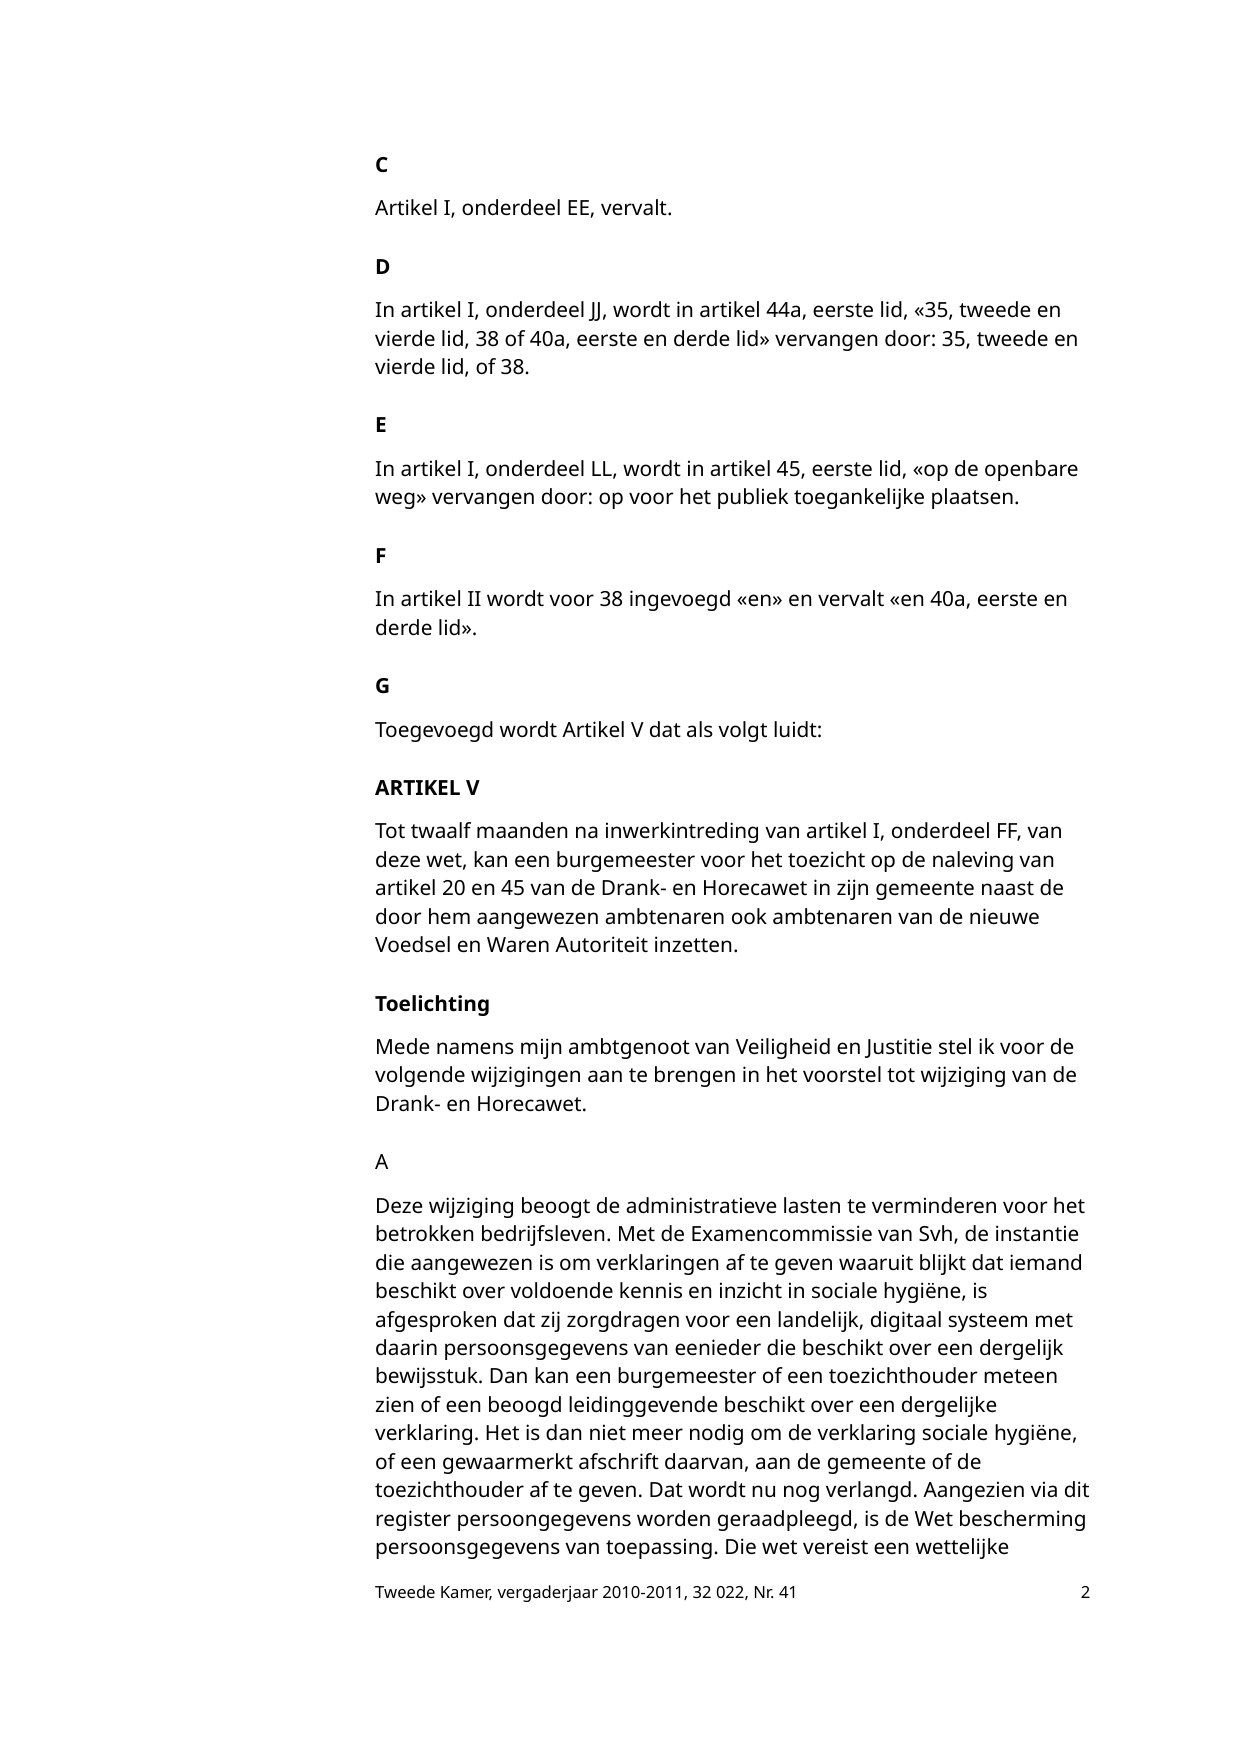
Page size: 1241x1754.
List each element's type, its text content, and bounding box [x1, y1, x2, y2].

text A [375, 1147, 1090, 1176]
text C [375, 150, 1090, 178]
text Mede namens mijn ambtgenoot van Veiligheid en Justitie stel ik voor de volgende wijzigingen aan te brengen in het voorstel tot wijziging van de Drank- en Horecawet. [375, 1032, 1090, 1117]
text E [375, 411, 1090, 439]
text Toelichting [375, 989, 1090, 1017]
text Toegevoegd wordt Artikel V dat als volgt luidt: [375, 715, 1090, 743]
text Tot twaalf maanden na inwerkintreding van artikel I, onderdeel FF, van deze wet, kan een burgemeester voor het toezicht op de naleving van artikel 20 en 45 van de Drank- en Horecawet in zijn gemeente naast de door hem aangewezen ambtenaren ook ambtenaren van de nieuwe Voedsel en Waren Autoriteit inzetten. [375, 817, 1090, 959]
text In artikel II wordt voor 38 ingevoegd «en» en vervalt «en 40a, eerste en derde lid». [375, 584, 1090, 641]
text Artikel I, onderdeel EE, vervalt. [375, 193, 1090, 222]
text ARTIKEL V [375, 773, 1090, 802]
text Deze wijziging beoogt de administratieve lasten te verminderen voor het betrokken bedrijfsleven. Met de Examencommissie van Svh, de instantie die aangewezen is om verklaringen af te geven waaruit blijkt dat iemand beschikt over voldoende kennis en inzicht in sociale hygiëne, is afgesproken dat zij zorgdragen voor een landelijk, digitaal systeem met daarin persoonsgegevens van eenieder die beschikt over een dergelijk bewijsstuk. Dan kan een burgemeester of een toezichthouder meteen zien of een beoogd leidinggevende beschikt over een dergelijke verklaring. Het is dan niet meer nodig om de verklaring sociale hygiëne, of een gewaarmerkt afschrift daarvan, aan de gemeente of de toezichthouder af te geven. Dat wordt nu nog verlangd. Aangezien via dit register persoongegevens worden geraadpleegd, is de Wet bescherming persoonsgegevens van toepassing. Die wet vereist een wettelijke [375, 1191, 1090, 1561]
text In artikel I, onderdeel LL, wordt in artikel 45, eerste lid, «op de openbare weg» vervangen door: op voor het publiek toegankelijke plaatsen. [375, 454, 1090, 511]
text D [375, 252, 1090, 280]
text G [375, 671, 1090, 700]
text In artikel I, onderdeel JJ, wordt in artikel 44a, eerste lid, «35, tweede en vierde lid, 38 of 40a, eerste en derde lid» vervangen door: 35, tweede en vierde lid, of 38. [375, 295, 1090, 381]
text F [375, 541, 1090, 569]
